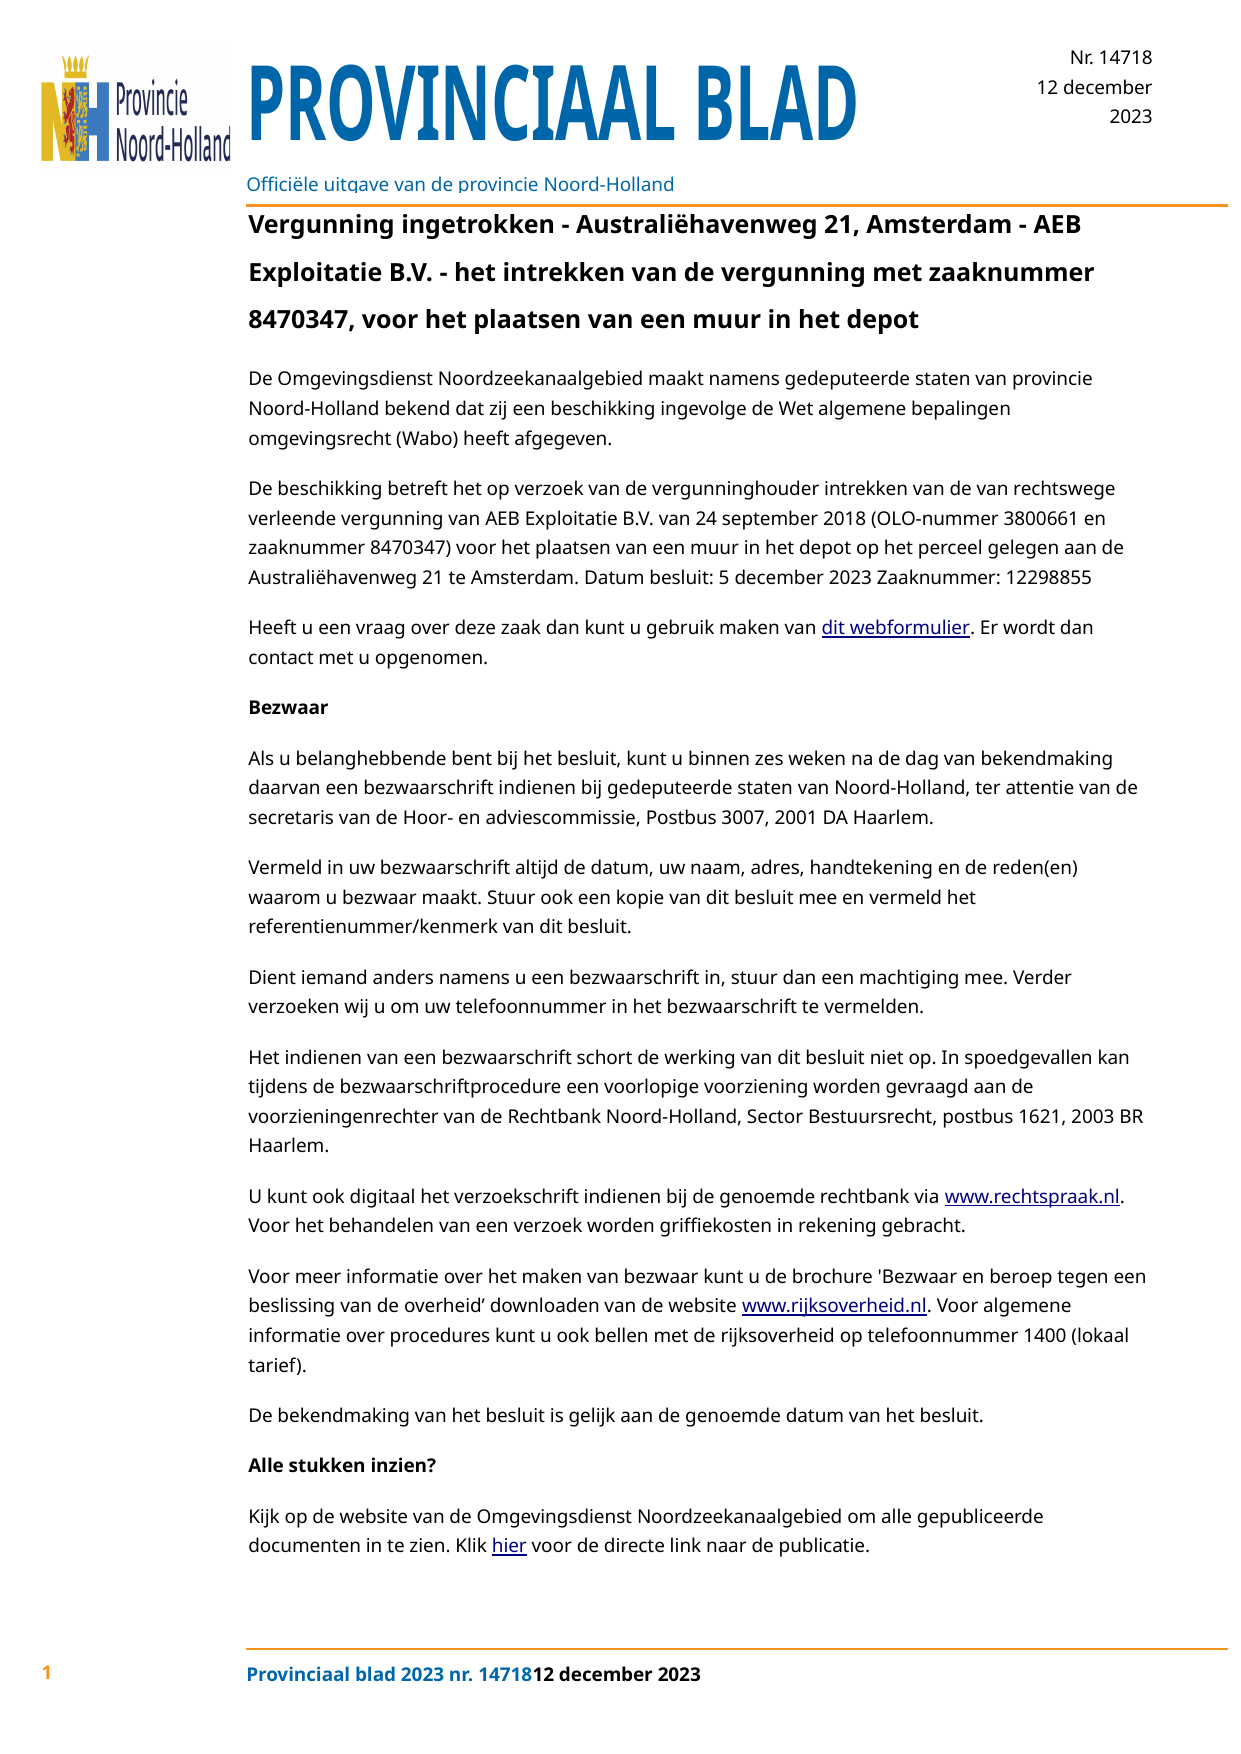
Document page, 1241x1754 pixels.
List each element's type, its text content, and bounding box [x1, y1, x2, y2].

text Als u belanghebbende bent bij het besluit, kunt u binnen zes weken na de dag van bekendmaking daarvan een bezwaarschrift indienen bij gedeputeerde staten van Noord-Holland, ter attentie van de secretaris van de Hoor- en adviescommissie, Postbus 3007, 2001 DA Haarlem. [248, 745, 1152, 829]
text Dient iemand anders namens u een bezwaarschrift in, stuur dan een machtiging mee. Verder verzoeken wij u om uw telefoonnummer in het bezwaarschrift te vermelden. [248, 964, 1152, 1019]
text De bekendmaking van het besluit is gelijk aan de genoemde datum van het besluit. [248, 1402, 1152, 1428]
text Alle stukken inzien? [248, 1453, 1152, 1478]
text U kunt ook digitaal het verzoekschrift indienen bij de genoemde rechtbank via www.rechtspraak.nl. Voor het behandelen van een verzoek worden griffiekosten in rekening gebracht. [248, 1183, 1152, 1238]
text De Omgevingsdienst Noordzeekanaalgebied maakt namens gedeputeerde staten van provincie Noord-Holland bekend dat zij een beschikking ingevolge de Wet algemene bepalingen omgevingsrecht (Wabo) heeft afgegeven. [248, 366, 1152, 450]
text De beschikking betreft het op verzoek van de vergunninghouder intrekken van de van rechtswege verleende vergunning van AEB Exploitatie B.V. van 24 september 2018 (OLO-nummer 3800661 en zaaknummer 8470347) voor het plaatsen van een muur in het depot op het perceel gelegen aan de Australiëhavenweg 21 te Amsterdam. Datum besluit: 5 december 2023 Zaaknummer: 12298855 [248, 475, 1152, 589]
text Vergunning ingetrokken - Australiëhavenweg 21, Amsterdam - AEB Exploitatie B.V. - het intrekken van de vergunning met zaaknummer 8470347, voor het plaatsen van een muur in het depot [248, 207, 1152, 336]
text Heeft u een vraag over deze zaak dan kunt u gebruik maken van dit webformulier. Er wordt dan contact met u opgenomen. [248, 614, 1152, 669]
text Kijk op de website van de Omgevingsdienst Noordzeekanaalgebied om alle gepubliceerde documenten in te zien. Klik hier voor de directe link naar de publicatie. [248, 1503, 1152, 1558]
text Bezwaar [248, 694, 1152, 720]
text Vermeld in uw bezwaarschrift altijd de datum, uw naam, adres, handtekening en de reden(en) waarom u bezwaar maakt. Stuur ook een kopie van dit besluit mee en vermeld het referentienummer/kenmerk van dit besluit. [248, 854, 1152, 939]
picture [41, 47, 231, 172]
text Voor meer informatie over het maken van bezwaar kunt u de brochure 'Bezwaar en beroep tegen een beslissing van de overheid’ downloaden van de website www.rijksoverheid.nl. Voor algemene informatie over procedures kunt u ook bellen met de rijksoverheid op telefoonnummer 1400 (lokaal tarief). [248, 1263, 1152, 1377]
text Het indienen van een bezwaarschrift schort de werking van dit besluit niet op. In spoedgevallen kan tijdens de bezwaarschriftprocedure een voorlopige voorziening worden gevraagd aan de voorzieningenrechter van de Rechtbank Noord-Holland, Sector Bestuursrecht, postbus 1621, 2003 BR Haarlem. [248, 1044, 1152, 1158]
